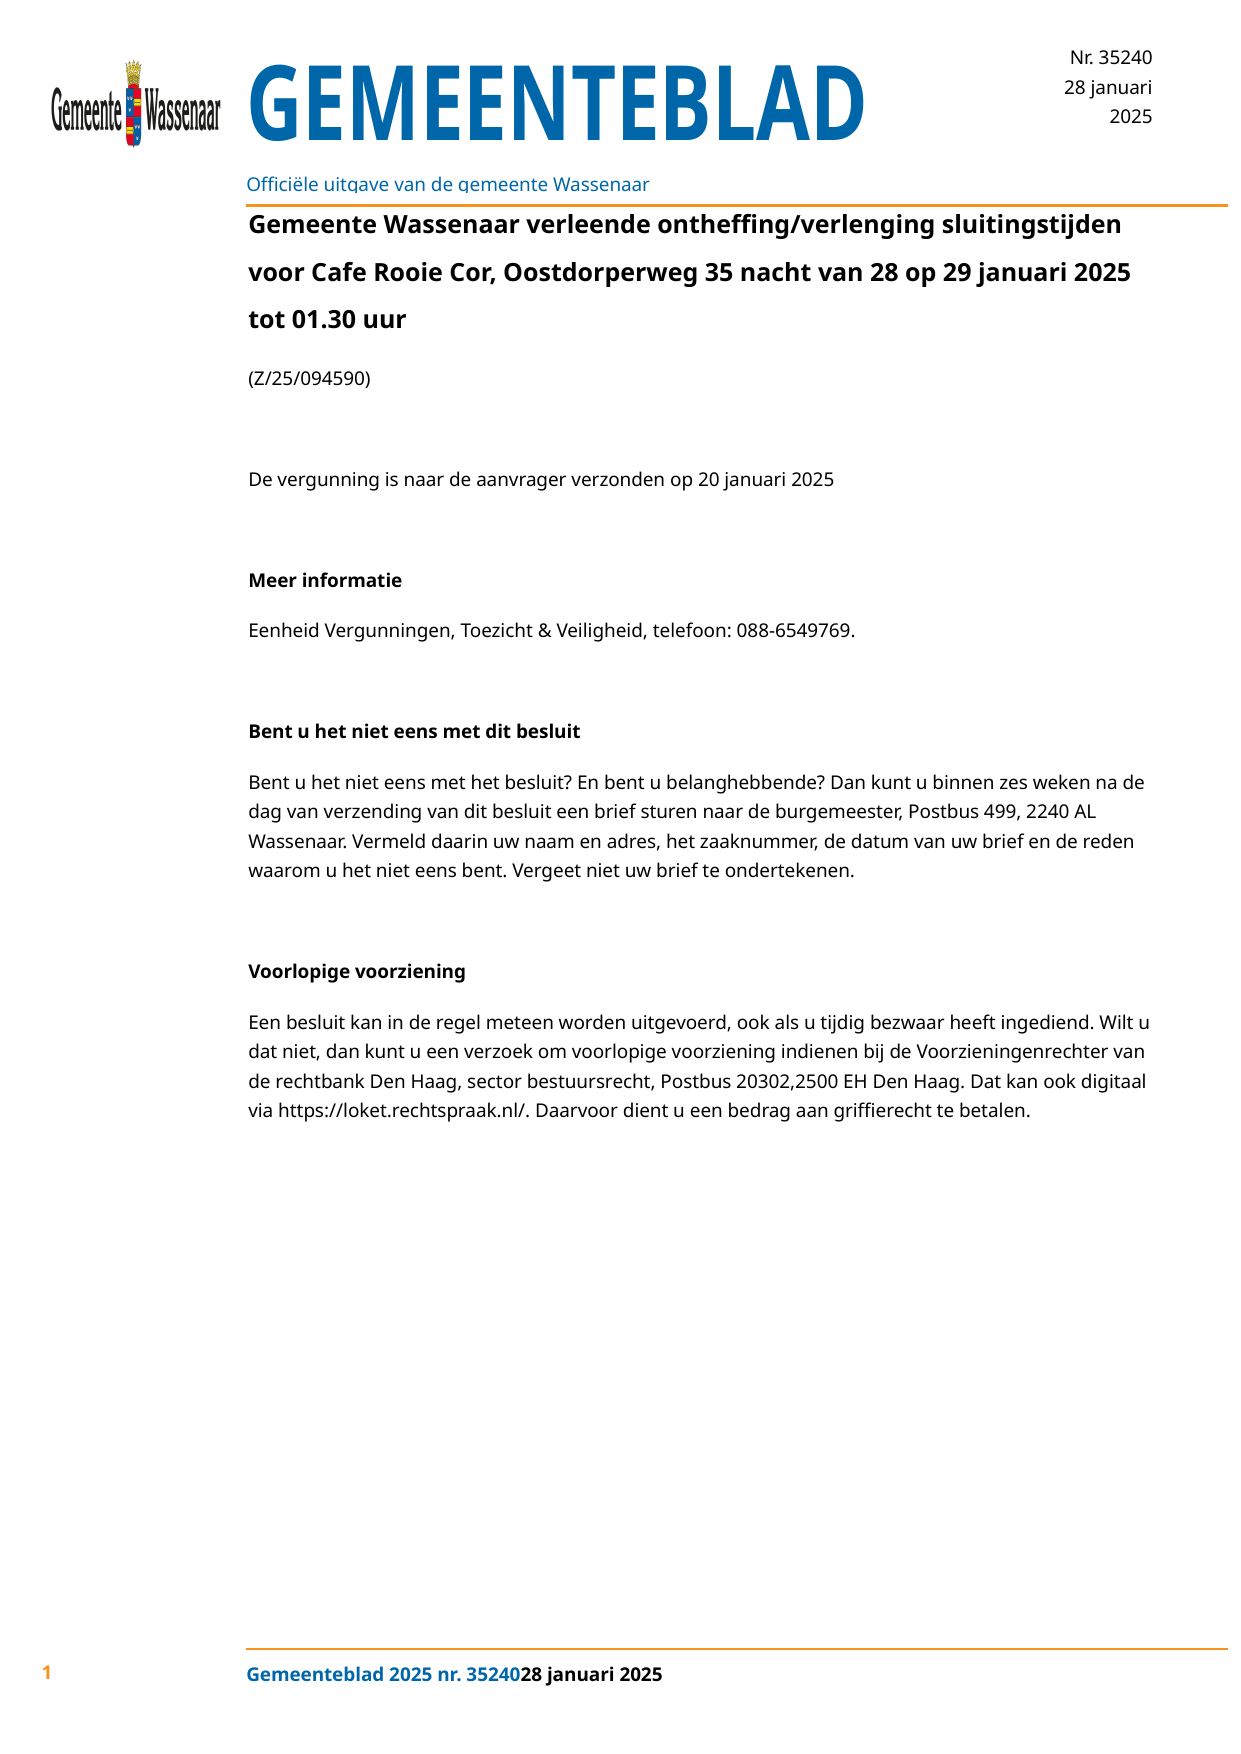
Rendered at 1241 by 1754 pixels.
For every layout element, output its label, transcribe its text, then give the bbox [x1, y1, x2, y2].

text Gemeente Wassenaar verleende ontheffing/verlenging sluitingstijden voor Cafe Rooie Cor, Oostdorperweg 35 nacht van 28 op 29 januari 2025 tot 01.30 uur [248, 207, 1152, 336]
text Een besluit kan in de regel meteen worden uitgevoerd, ook als u tijdig bezwaar heeft ingediend. Wilt u dat niet, dan kunt u een verzoek om voorlopige voorziening indienen bij de Voorzieningenrechter van de rechtbank Den Haag, sector bestuursrecht, Postbus 20302,2500 EH Den Haag. Dat kan ook digitaal via https://loket.rechtspraak.nl/. Daarvoor dient u een bedrag aan griffierecht te betalen. [248, 1009, 1152, 1123]
text Bent u het niet eens met het besluit? En bent u belanghebbende? Dan kunt u binnen zes weken na de dag van verzending van dit besluit een brief sturen naar de burgemeester, Postbus 499, 2240 AL Wassenaar. Vermeld daarin uw naam en adres, het zaaknummer, de datum van uw brief en de reden waarom u het niet eens bent. Vergeet niet uw brief te ondertekenen. [248, 769, 1152, 883]
text Bent u het niet eens met dit besluit [248, 718, 1152, 744]
text (Z/25/094590) [248, 366, 1152, 391]
text Meer informatie [248, 567, 1152, 593]
text Voorlopige voorziening [248, 958, 1152, 984]
text De vergunning is naar de aanvrager verzonden op 20 januari 2025 [248, 466, 1152, 492]
text Eenheid Vergunningen, Toezicht & Veiligheid, telefoon: 088-6549769. [248, 618, 1152, 643]
picture [41, 47, 231, 172]
